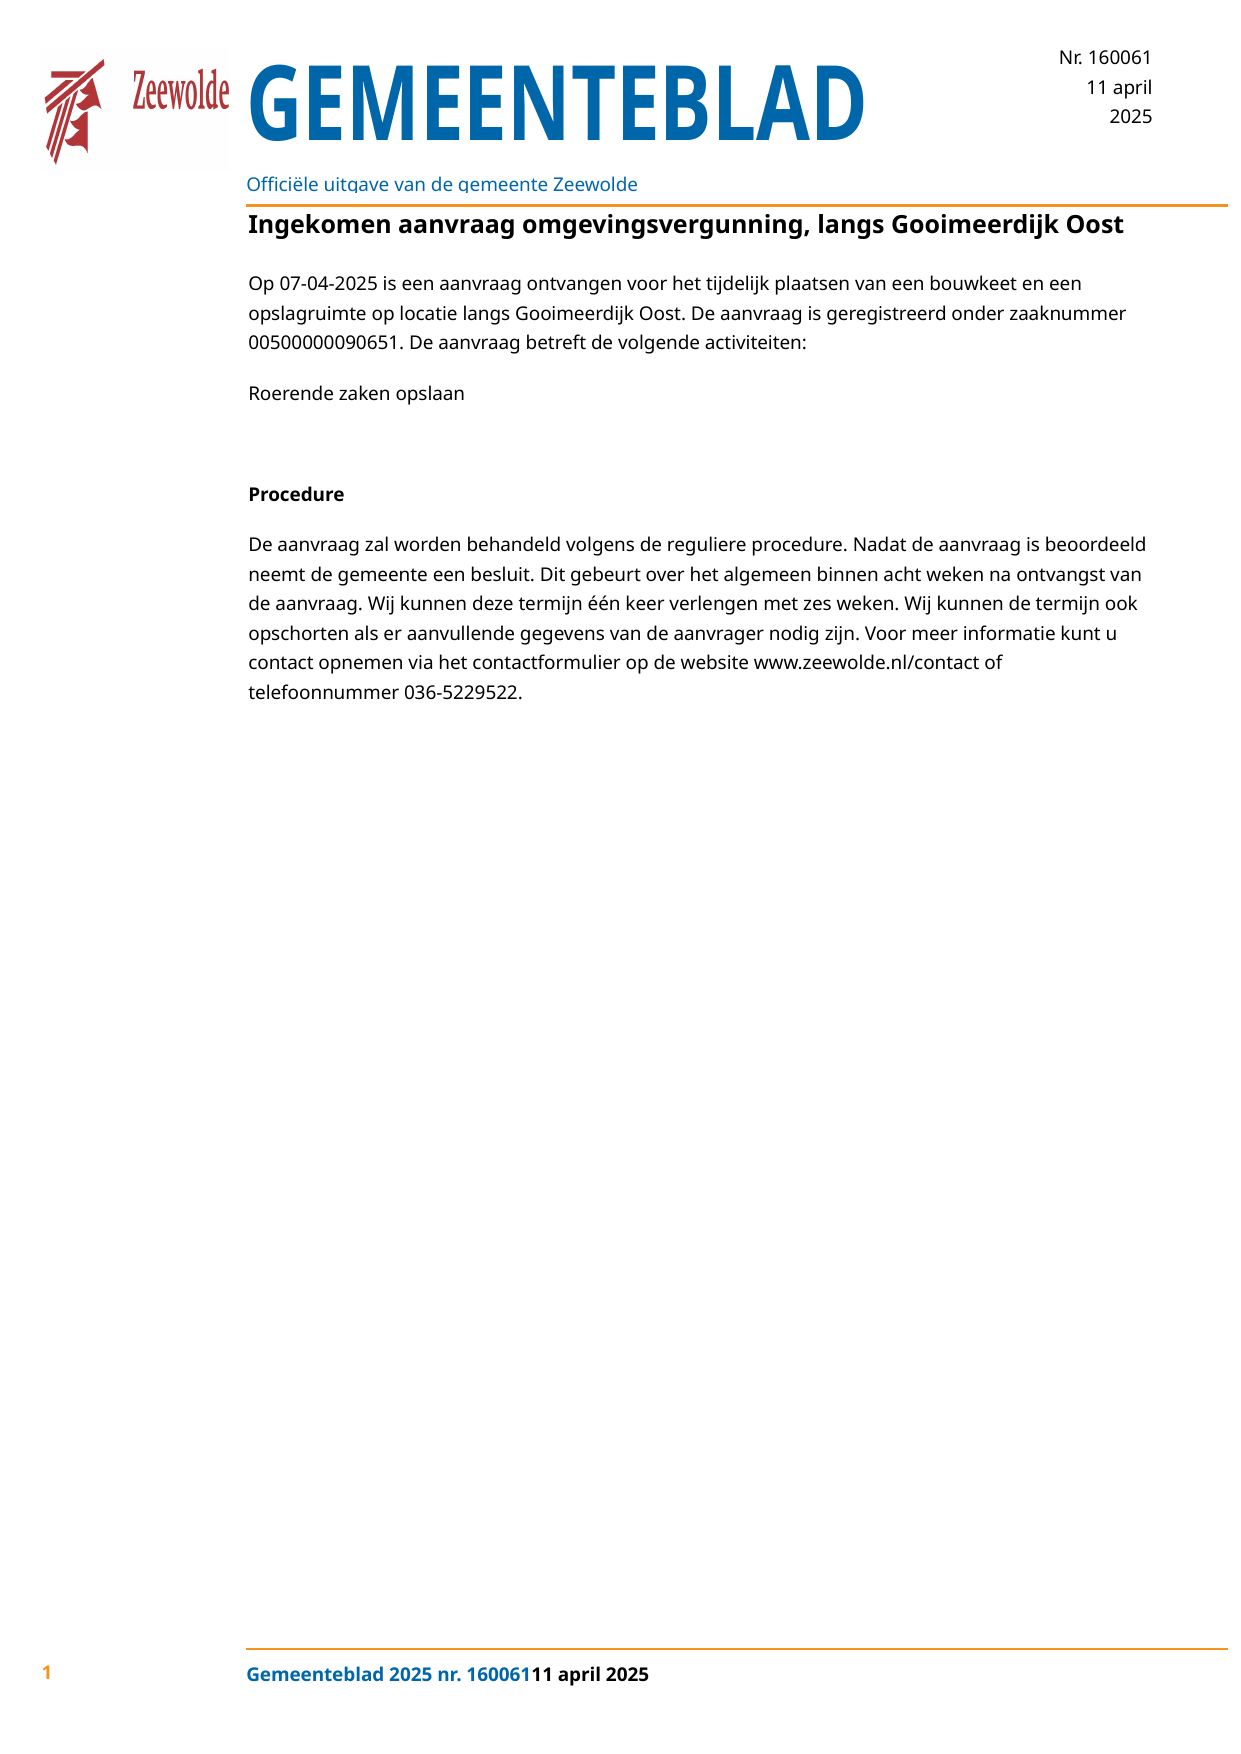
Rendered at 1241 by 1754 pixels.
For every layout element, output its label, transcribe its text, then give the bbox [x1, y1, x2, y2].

text Roerende zaken opslaan [248, 380, 1152, 406]
text Procedure [248, 481, 1152, 506]
text Op 07-04-2025 is een aanvraag ontvangen voor het tijdelijk plaatsen van een bouwkeet en een opslagruimte op locatie langs Gooimeerdijk Oost. De aanvraag is geregistreerd onder zaaknummer 00500000090651. De aanvraag betreft de volgende activiteiten: [248, 270, 1152, 355]
text Ingekomen aanvraag omgevingsvergunning, langs Gooimeerdijk Oost [248, 207, 1152, 241]
picture [41, 47, 231, 172]
text De aanvraag zal worden behandeld volgens de reguliere procedure. Nadat de aanvraag is beoordeeld neemt de gemeente een besluit. Dit gebeurt over het algemeen binnen acht weken na ontvangst van de aanvraag. Wij kunnen deze termijn één keer verlengen met zes weken. Wij kunnen de termijn ook opschorten als er aanvullende gegevens van de aanvrager nodig zijn. Voor meer informatie kunt u contact opnemen via het contactformulier op de website www.zeewolde.nl/contact of telefoonnummer 036-5229522. [248, 531, 1152, 705]
